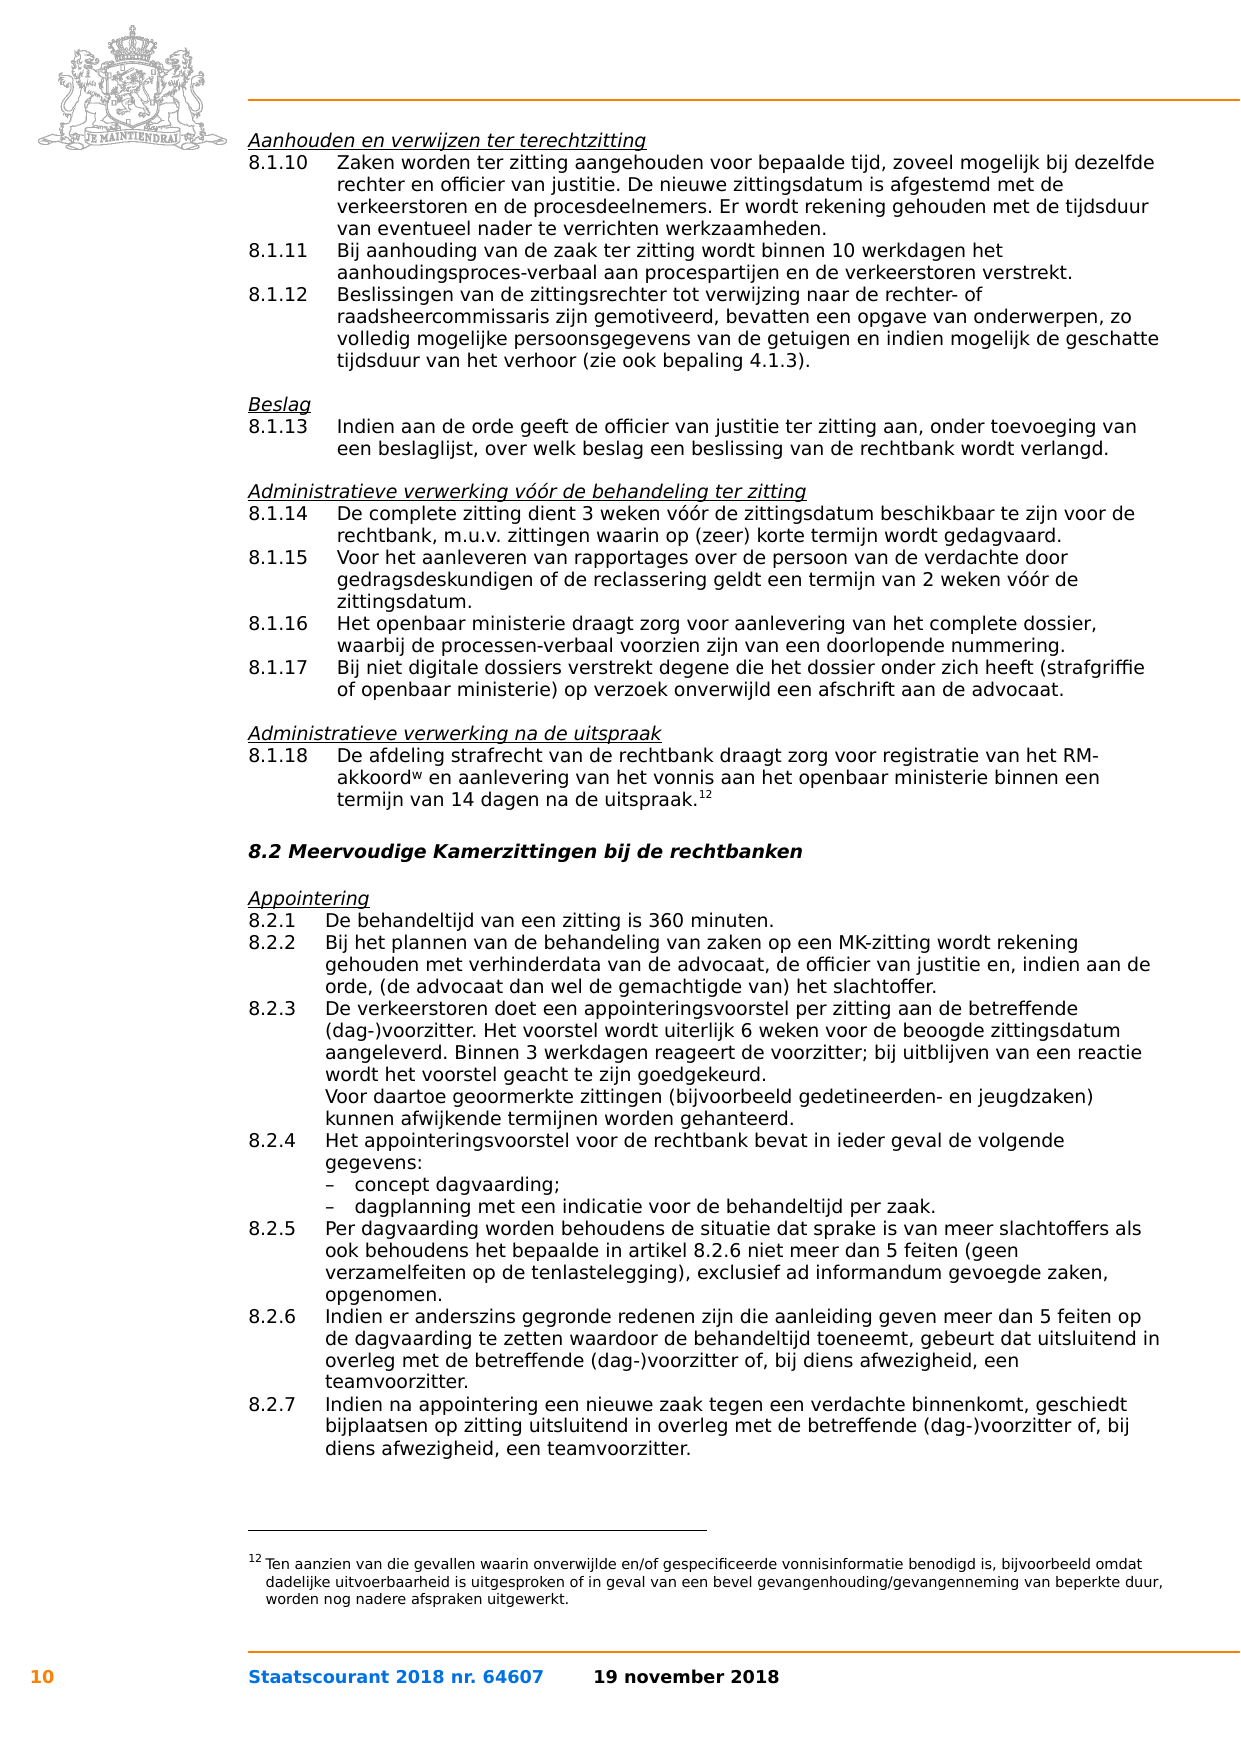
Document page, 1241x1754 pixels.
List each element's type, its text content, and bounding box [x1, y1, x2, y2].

text 8.2.2 Bij het plannen van de behandeling van zaken op een MK-zitting wordt rekening gehouden met verhinderdata van de advocaat, de officier van justitie en, indien aan de orde, (de advocaat dan wel de gemachtigde van) het slachtoffer. [248, 932, 1163, 998]
text 8.2.3 De verkeerstoren doet een appointeringsvoorstel per zitting aan de betreffende (dag-)voorzitter. Het voorstel wordt uiterlijk 6 weken voor de beoogde zittingsdatum aangeleverd. Binnen 3 werkdagen reageert de voorzitter; bij uitblijven van een reactie wordt het voorstel geacht te zijn goedgekeurd. [248, 998, 1163, 1086]
text 8.1.16 Het openbaar ministerie draagt zorg voor aanlevering van het complete dossier, waarbij de processen-verbaal voorzien zijn van een doorlopende nummering. [248, 613, 1163, 657]
subtitle Administratieve verwerking vóór de behandeling ter zitting [248, 481, 1163, 503]
text 8.2.7 Indien na appointering een nieuwe zaak tegen een verdachte binnenkomt, geschiedt bijplaatsen op zitting uitsluitend in overleg met de betreffende (dag-)voorzitter of, bij diens afwezigheid, een teamvoorzitter. [248, 1393, 1163, 1459]
subtitle Aanhouden en verwijzen ter terechtzitting [248, 130, 1163, 152]
text 8.1.15 Voor het aanleveren van rapportages over de persoon van de verdachte door gedragsdeskundigen of de reclassering geldt een termijn van 2 weken vóór de zittingsdatum. [248, 547, 1163, 613]
text – dagplanning met een indicatie voor de behandeltijd per zaak. [325, 1196, 1163, 1218]
text 8.1.12 Beslissingen van de zittingsrechter tot verwijzing naar de rechter- of raadsheercommissaris zijn gemotiveerd, bevatten een opgave van onderwerpen, zo volledig mogelijke persoonsgegevens van de getuigen en indien mogelijk de geschatte tijdsduur van het verhoor (zie ook bepaling 4.1.3). [248, 284, 1163, 372]
text 8.1.13 Indien aan de orde geeft de officier van justitie ter zitting aan, onder toevoeging van een beslaglijst, over welk beslag een beslissing van de rechtbank wordt verlangd. [248, 416, 1163, 459]
subtitle 8.2 Meervoudige Kamerzittingen bij de rechtbanken [248, 841, 1163, 863]
text 8.1.14 De complete zitting dient 3 weken vóór de zittingsdatum beschikbaar te zijn voor de rechtbank, m.u.v. zittingen waarin op (zeer) korte termijn wordt gedagvaard. [248, 503, 1163, 547]
text 8.1.18 De afdeling strafrecht van de rechtbank draagt zorg voor registratie van het RM-akkoordw en aanlevering van het vonnis aan het openbaar ministerie binnen een termijn van 14 dagen na de uitspraak. [248, 745, 1163, 811]
text 8.1.10 Zaken worden ter zitting aangehouden voor bepaalde tijd, zoveel mogelijk bij dezelfde rechter en officier van justitie. De nieuwe zittingsdatum is afgestemd met de verkeerstoren en de procesdeelnemers. Er wordt rekening gehouden met de tijdsduur van eventueel nader te verrichten werkzaamheden. [248, 152, 1163, 240]
text – concept dagvaarding; [325, 1174, 1163, 1196]
text 8.1.17 Bij niet digitale dossiers verstrekt degene die het dossier onder zich heeft (strafgriffie of openbaar ministerie) op verzoek onverwijld een afschrift aan de advocaat. [248, 657, 1163, 701]
text 8.2.5 Per dagvaarding worden behoudens de situatie dat sprake is van meer slachtoffers als ook behoudens het bepaalde in artikel 8.2.6 niet meer dan 5 feiten (geen verzamelfeiten op de tenlastelegging), exclusief ad informandum gevoegde zaken, opgenomen. [248, 1218, 1163, 1306]
text Ten aanzien van die gevallen waarin onverwijlde en/of gespecificeerde vonnisinformatie benodigd is, bijvoorbeeld omdat dadelijke uitvoerbaarheid is uitgesproken of in geval van een bevel gevangenhouding/gevangenneming van beperkte duur, worden nog nadere afspraken uitgewerkt. [248, 1552, 1163, 1608]
subtitle Appointering [248, 888, 1163, 910]
subtitle Administratieve verwerking na de uitspraak [248, 723, 1163, 745]
subtitle Beslag [248, 393, 1163, 416]
text 8.2.4 Het appointeringsvoorstel voor de rechtbank bevat in ieder geval de volgende gegevens: [248, 1130, 1163, 1174]
text 8.2.6 Indien er anderszins gegronde redenen zijn die aanleiding geven meer dan 5 feiten op de dagvaarding te zetten waardoor de behandeltijd toeneemt, gebeurt dat uitsluitend in overleg met de betreffende (dag-)voorzitter of, bij diens afwezigheid, een teamvoorzitter. [248, 1306, 1163, 1393]
picture [38, 25, 227, 150]
text Voor daartoe geoormerkte zittingen (bijvoorbeeld gedetineerden- en jeugdzaken) kunnen afwijkende termijnen worden gehanteerd. [325, 1086, 1163, 1130]
text 8.1.11 Bij aanhouding van de zaak ter zitting wordt binnen 10 werkdagen het aanhoudingsproces-verbaal aan procespartijen en de verkeerstoren verstrekt. [248, 240, 1163, 284]
text 8.2.1 De behandeltijd van een zitting is 360 minuten. [248, 910, 1163, 932]
